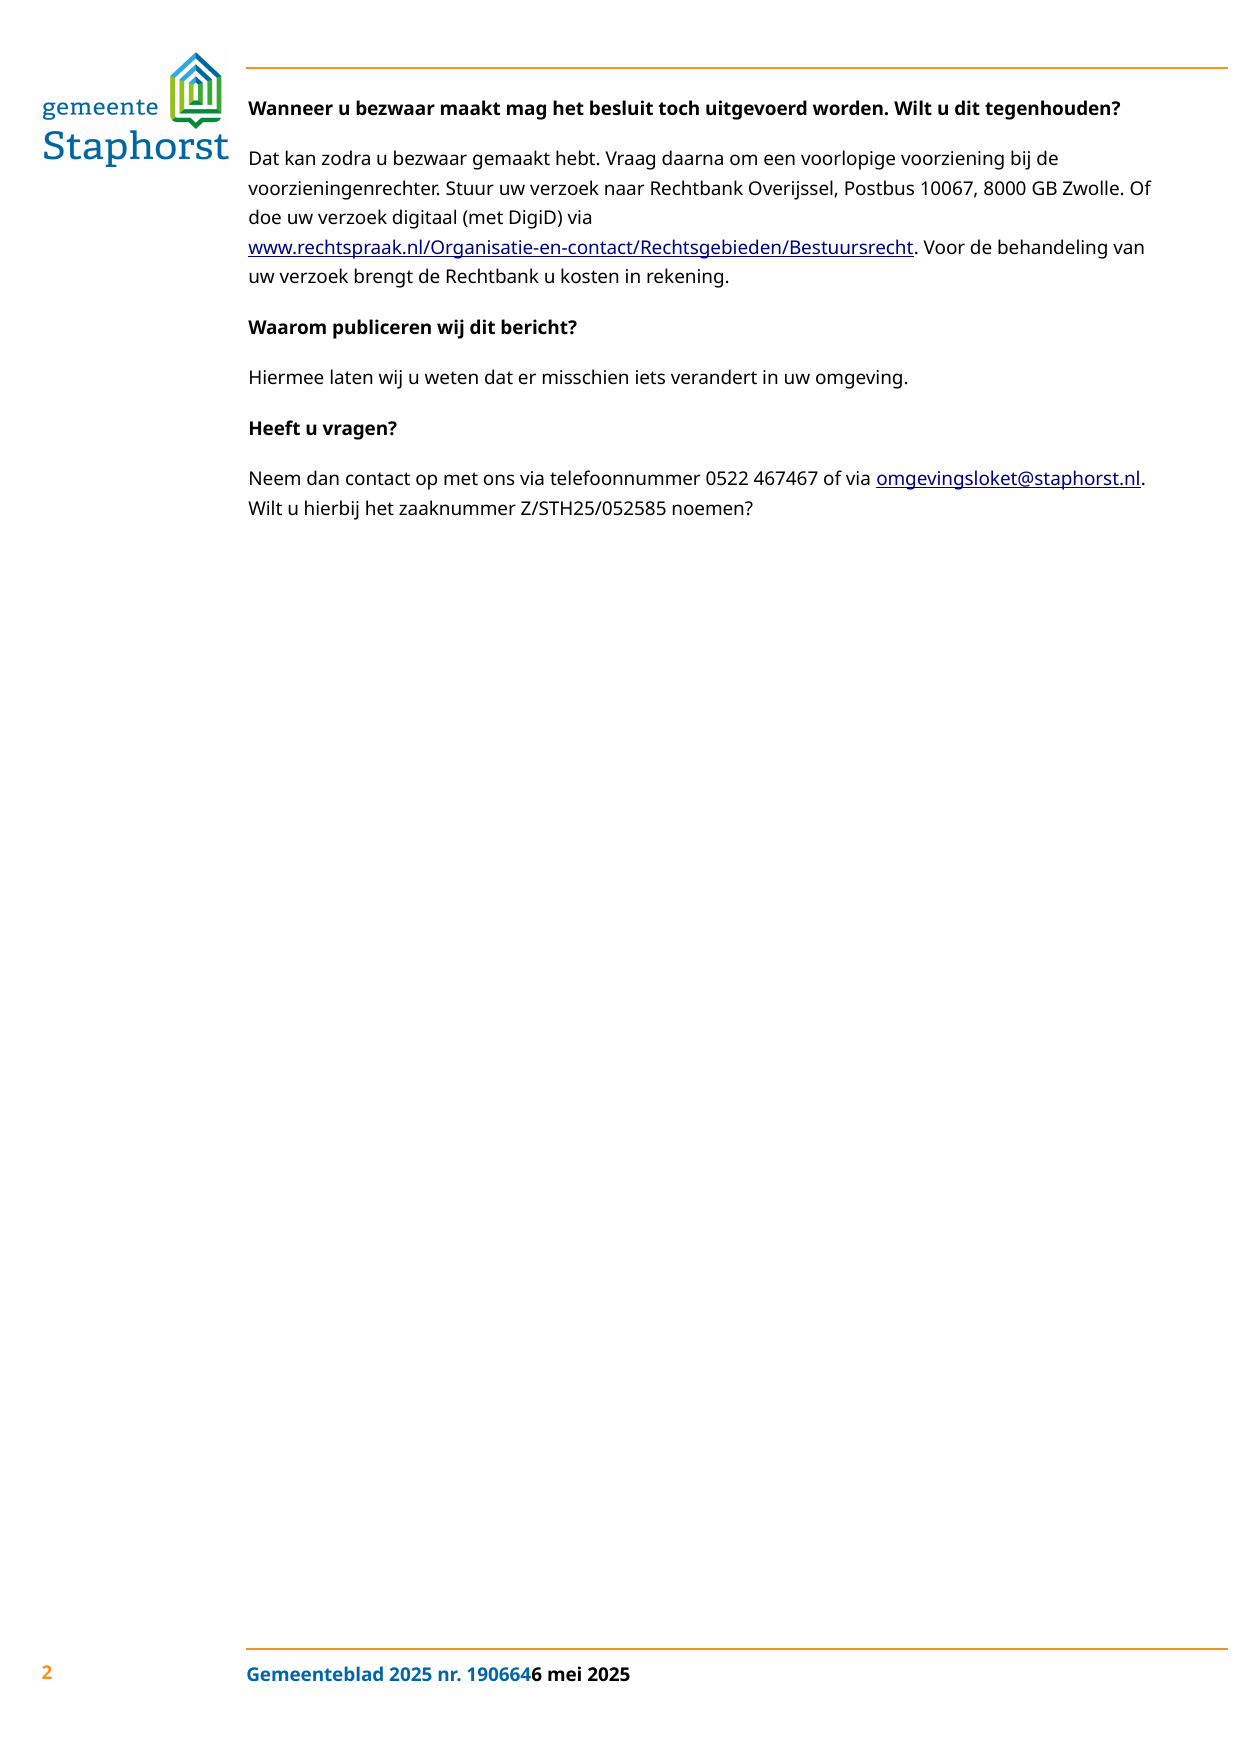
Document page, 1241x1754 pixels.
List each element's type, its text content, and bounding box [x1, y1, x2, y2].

text Dat kan zodra u bezwaar gemaakt hebt. Vraag daarna om een voorlopige voorziening bij de voorzieningenrechter. Stuur uw verzoek naar Rechtbank Overijssel, Postbus 10067, 8000 GB Zwolle. Of doe uw verzoek digitaal (met DigiD) via www.rechtspraak.nl/Organisatie-en-contact/Rechtsgebieden/Bestuursrecht. Voor de behandeling van uw verzoek brengt de Rechtbank u kosten in rekening. [248, 145, 1152, 289]
text Wanneer u bezwaar maakt mag het besluit toch uitgevoerd worden. Wilt u dit tegenhouden? [248, 95, 1152, 121]
text Hiermee laten wij u weten dat er misschien iets verandert in uw omgeving. [248, 364, 1152, 390]
text Waarom publiceren wij dit bericht? [248, 314, 1152, 340]
picture [41, 47, 231, 172]
text Neem dan contact op met ons via telefoonnummer 0522 467467 of via omgevingsloket@staphorst.nl. Wilt u hierbij het zaaknummer Z/STH25/052585 noemen? [248, 465, 1152, 521]
text Heeft u vragen? [248, 415, 1152, 441]
